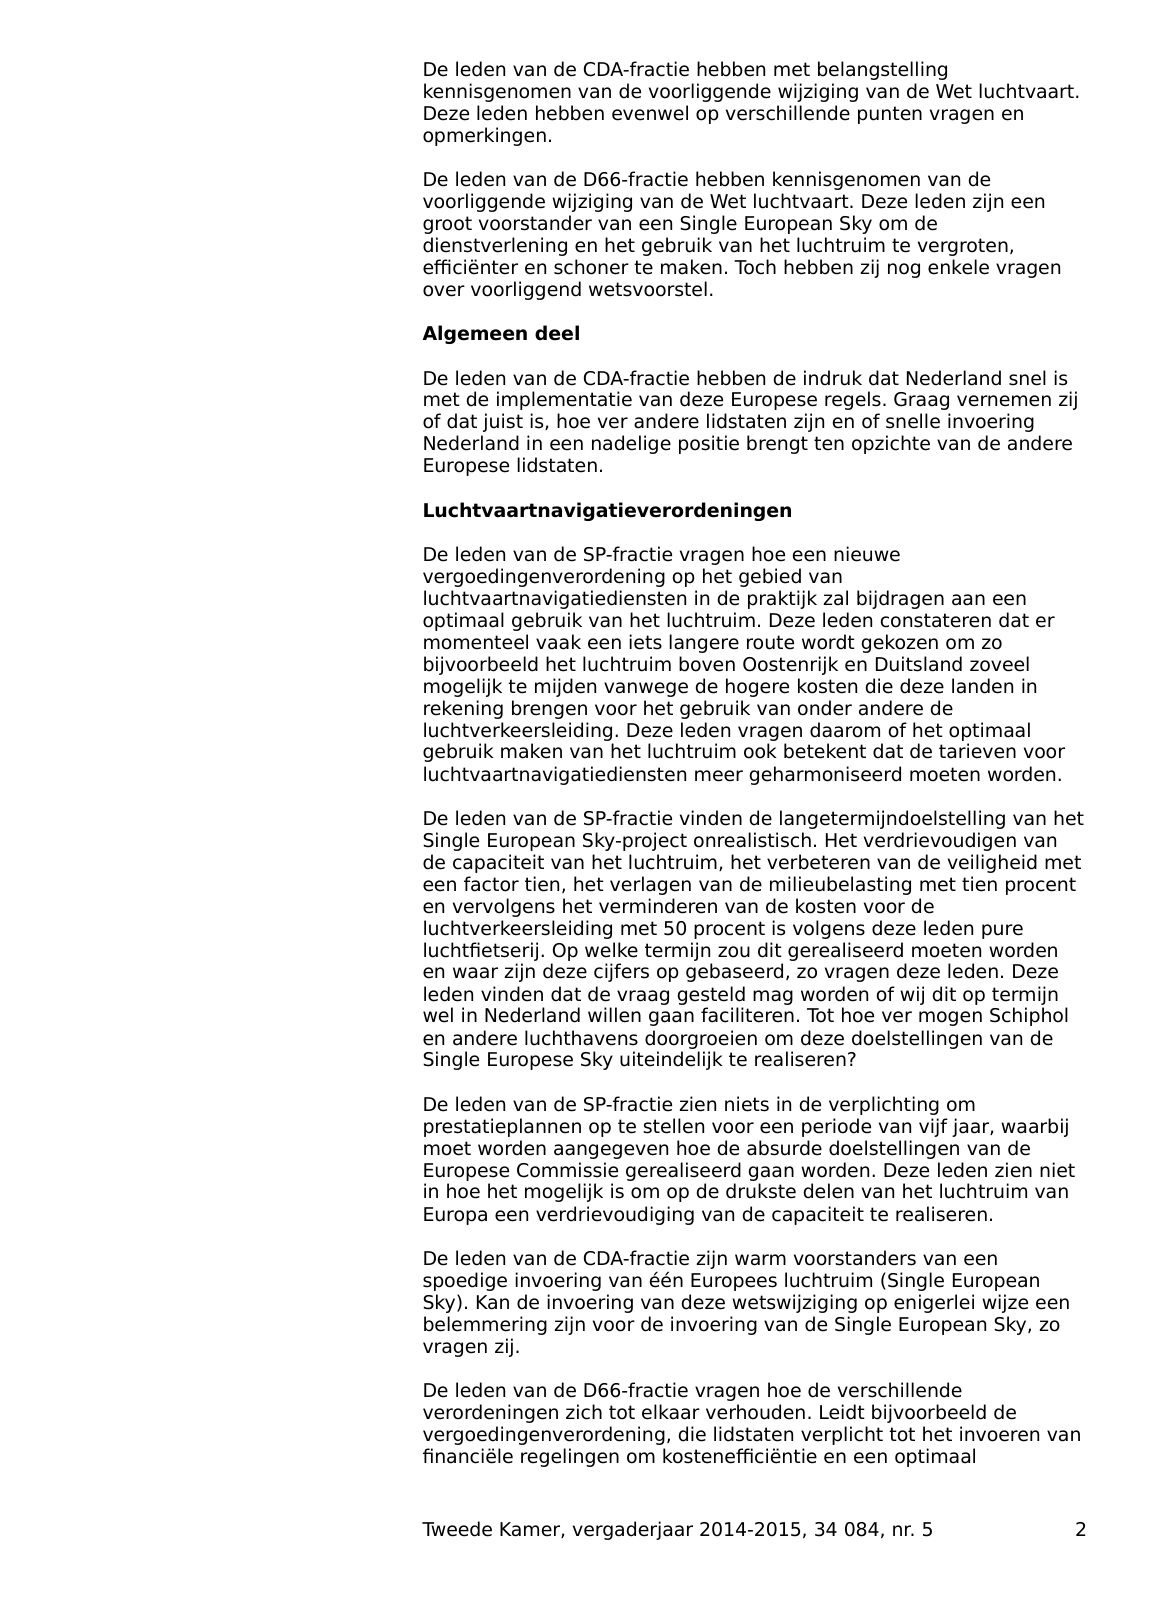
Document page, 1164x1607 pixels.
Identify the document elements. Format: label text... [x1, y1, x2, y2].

text De leden van de CDA-fractie zijn warm voorstanders van een spoedige invoering van één Europees luchtruim (Single European Sky). Kan de invoering van deze wetswijziging op enigerlei wijze een belemmering zijn voor de invoering van de Single European Sky, zo vragen zij. [422, 1248, 1087, 1357]
text De leden van de SP-fractie zien niets in de verplichting om prestatieplannen op te stellen voor een periode van vijf jaar, waarbij moet worden aangegeven hoe de absurde doelstellingen van de Europese Commissie gerealiseerd gaan worden. Deze leden zien niet in hoe het mogelijk is om op de drukste delen van het luchtruim van Europa een verdrievoudiging van de capaciteit te realiseren. [422, 1093, 1087, 1225]
text De leden van de CDA-fractie hebben met belangstelling kennisgenomen van de voorliggende wijziging van de Wet luchtvaart. Deze leden hebben evenwel op verschillende punten vragen en opmerkingen. [422, 59, 1087, 147]
text De leden van de SP-fractie vinden de langetermijndoelstelling van het Single European Sky-project onrealistisch. Het verdrievoudigen van de capaciteit van het luchtruim, het verbeteren van de veiligheid met een factor tien, het verlagen van de milieubelasting met tien procent en vervolgens het verminderen van de kosten voor de luchtverkeersleiding met 50 procent is volgens deze leden pure luchtfietserij. Op welke termijn zou dit gerealiseerd moeten worden en waar zijn deze cijfers op gebaseerd, zo vragen deze leden. Deze leden vinden dat de vraag gesteld mag worden of wij dit op termijn wel in Nederland willen gaan faciliteren. Tot hoe ver mogen Schiphol en andere luchthavens doorgroeien om deze doelstellingen van de Single Europese Sky uiteindelijk te realiseren? [422, 808, 1087, 1071]
text De leden van de SP-fractie vragen hoe een nieuwe vergoedingenverordening op het gebied van luchtvaartnavigatiediensten in de praktijk zal bijdragen aan een optimaal gebruik van het luchtruim. Deze leden constateren dat er momenteel vaak een iets langere route wordt gekozen om zo bijvoorbeeld het luchtruim boven Oostenrijk en Duitsland zoveel mogelijk te mijden vanwege de hogere kosten die deze landen in rekening brengen voor het gebruik van onder andere de luchtverkeersleiding. Deze leden vragen daarom of het optimaal gebruik maken van het luchtruim ook betekent dat de tarieven voor luchtvaartnavigatiediensten meer geharmoniseerd moeten worden. [422, 544, 1087, 785]
text De leden van de CDA-fractie hebben de indruk dat Nederland snel is met de implementatie van deze Europese regels. Graag vernemen zij of dat juist is, hoe ver andere lidstaten zijn en of snelle invoering Nederland in een nadelige positie brengt ten opzichte van de andere Europese lidstaten. [422, 367, 1087, 477]
subtitle Algemeen deel [422, 323, 1087, 345]
subtitle Luchtvaartnavigatieverordeningen [422, 499, 1087, 521]
text De leden van de D66-fractie hebben kennisgenomen van de voorliggende wijziging van de Wet luchtvaart. Deze leden zijn een groot voorstander van een Single European Sky om de dienstverlening en het gebruik van het luchtruim te vergroten, efficiënter en schoner te maken. Toch hebben zij nog enkele vragen over voorliggend wetsvoorstel. [422, 169, 1087, 301]
text De leden van de D66-fractie vragen hoe de verschillende verordeningen zich tot elkaar verhouden. Leidt bijvoorbeeld de vergoedingenverordening, die lidstaten verplicht tot het invoeren van financiële regelingen om kostenefficiëntie en een optimaal [422, 1380, 1087, 1468]
